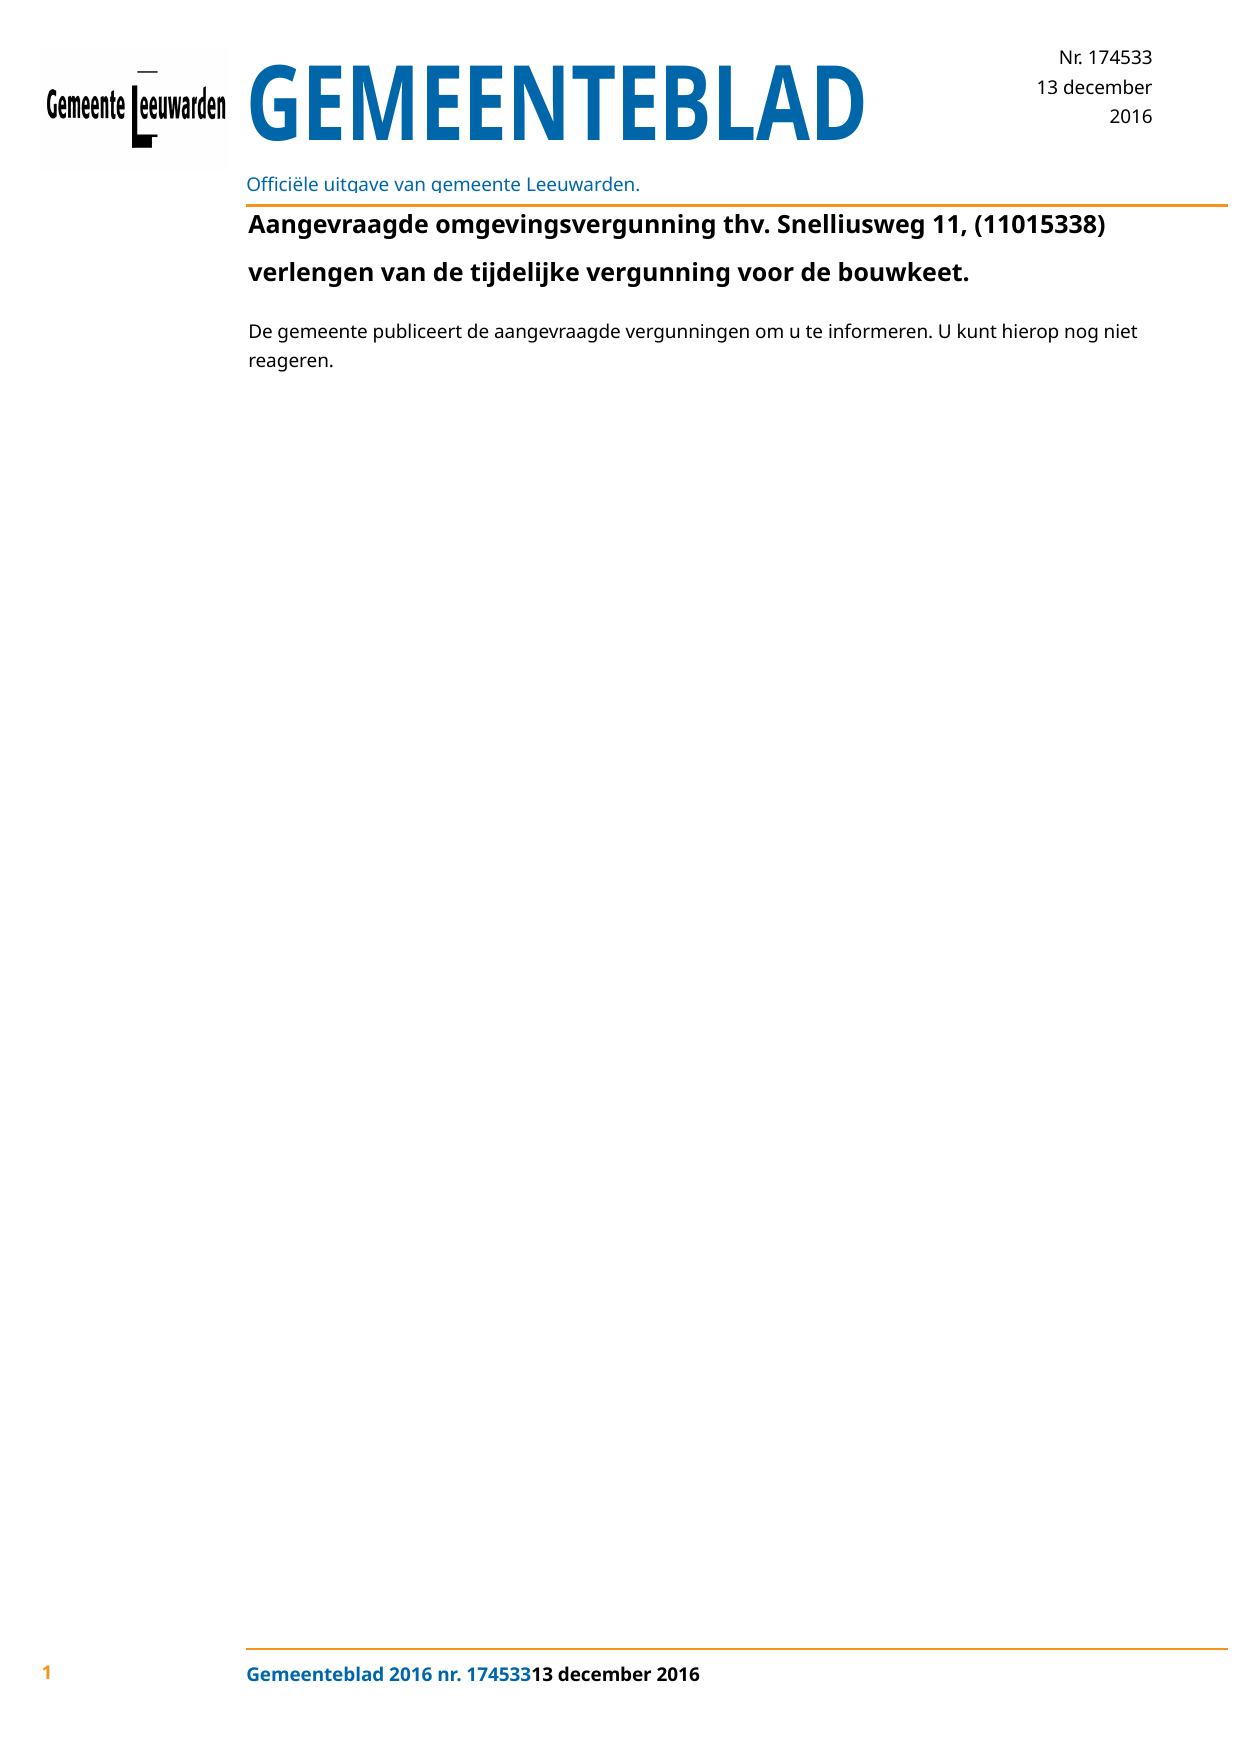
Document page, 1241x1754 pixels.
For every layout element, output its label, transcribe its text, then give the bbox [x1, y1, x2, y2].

text De gemeente publiceert de aangevraagde vergunningen om u te informeren. U kunt hierop nog niet reageren. [248, 318, 1152, 373]
text Aangevraagde omgevingsvergunning thv. Snelliusweg 11, (11015338) verlengen van de tijdelijke vergunning voor de bouwkeet. [248, 207, 1152, 288]
picture [41, 47, 231, 172]
